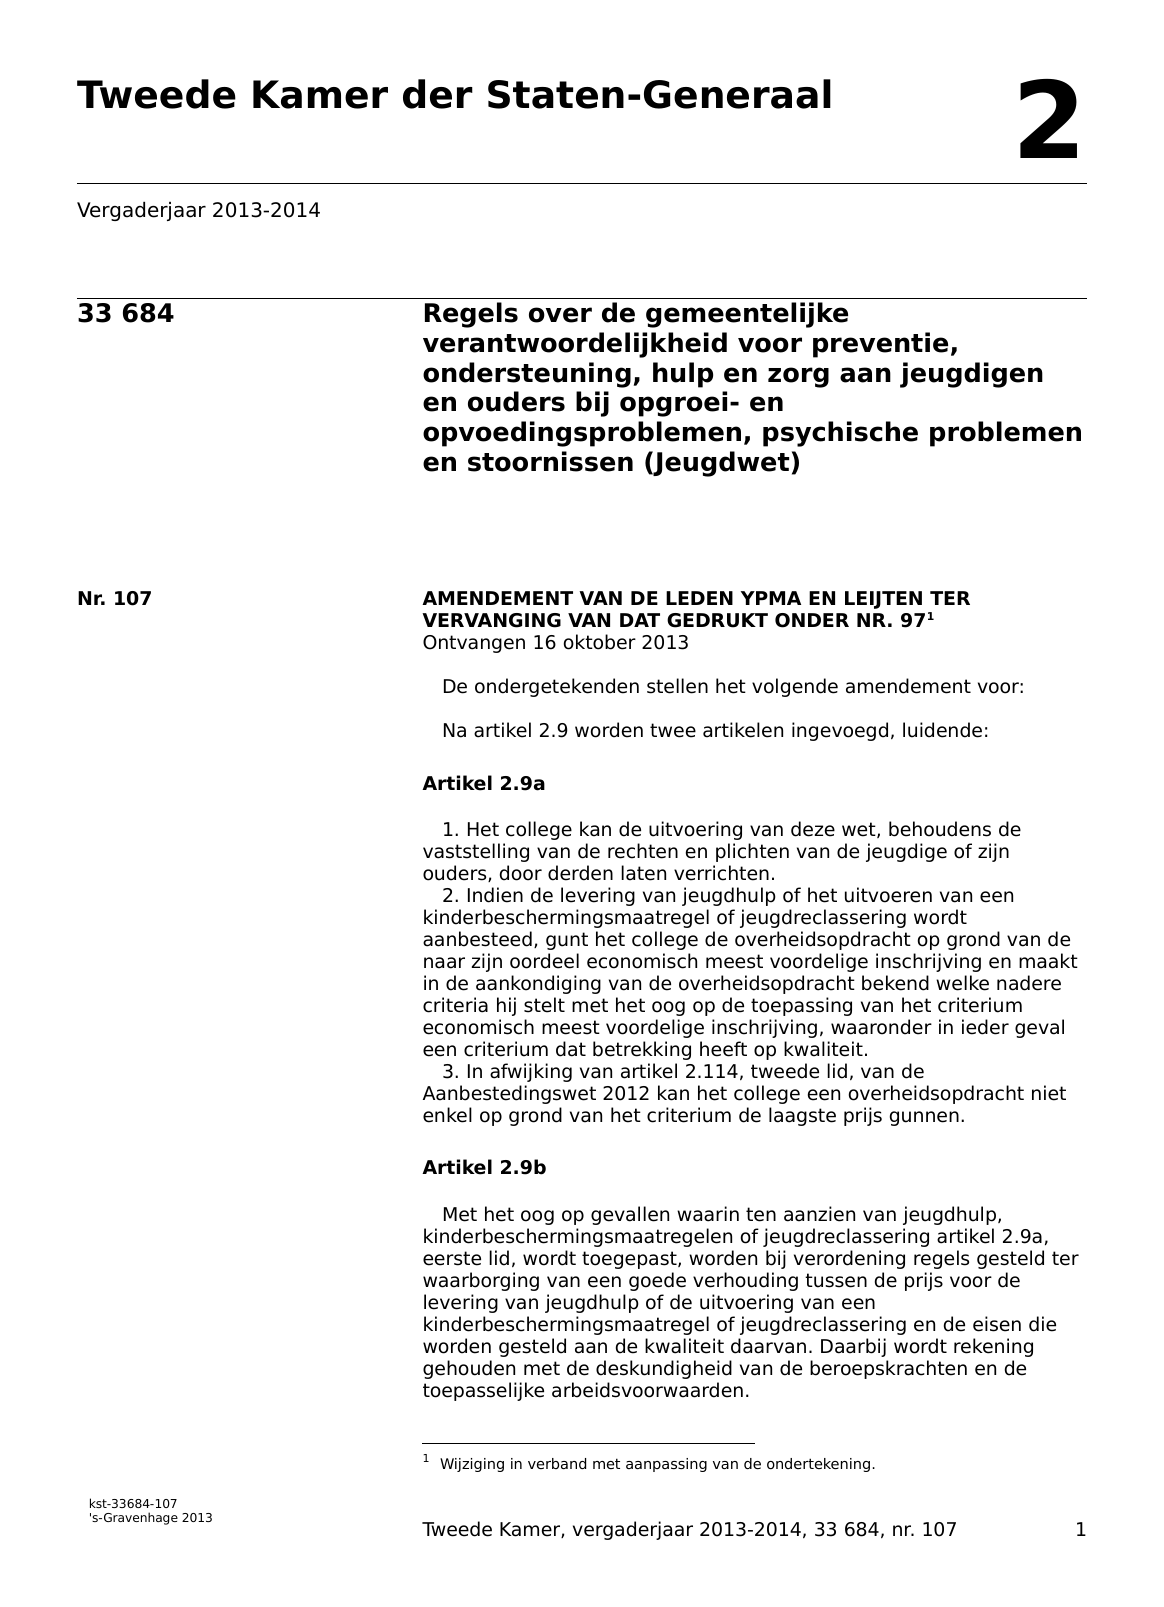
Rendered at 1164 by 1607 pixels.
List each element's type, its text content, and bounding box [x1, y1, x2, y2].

subtitle Nr. 107 AMENDEMENT VAN DE LEDEN YPMA EN LEIJTEN TER VERVANGING VAN DAT GEDRUKT ONDER NR. 97 [77, 588, 1087, 632]
subtitle Artikel 2.9b [422, 1157, 1087, 1179]
text Wijziging in verband met aanpassing van de ondertekening. [422, 1452, 1087, 1474]
text kst-33684-107 [88, 1497, 323, 1511]
text Met het oog op gevallen waarin ten aanzien van jeugdhulp, kinderbeschermingsmaatregelen of jeugdreclassering artikel 2.9a, eerste lid, wordt toegepast, worden bij verordening regels gesteld ter waarborging van een goede verhouding tussen de prijs voor de levering van jeugdhulp of de uitvoering van een kinderbeschermingsmaatregel of jeugdreclassering en de eisen die worden gesteld aan de kwaliteit daarvan. Daarbij wordt rekening gehouden met de deskundigheid van de beroepskrachten en de toepasselijke arbeidsvoorwaarden. [422, 1204, 1087, 1402]
text 3. In afwijking van artikel 2.114, tweede lid, van de Aanbestedingswet 2012 kan het college een overheidsopdracht niet enkel op grond van het criterium de laagste prijs gunnen. [422, 1061, 1087, 1127]
table_header 2 [886, 59, 1087, 183]
table_cell Vergaderjaar 2013-2014 [77, 184, 1087, 298]
text 2. Indien de levering van jeugdhulp of het uitvoeren van een kinderbeschermingsmaatregel of jeugdreclassering wordt aanbesteed, gunt het college de overheidsopdracht op grond van de naar zijn oordeel economisch meest voordelige inschrijving en maakt in de aankondiging van de overheidsopdracht bekend welke nadere criteria hij stelt met het oog op de toepassing van het criterium economisch meest voordelige inschrijving, waaronder in ieder geval een criterium dat betrekking heeft op kwaliteit. [422, 885, 1087, 1061]
table_header Tweede Kamer der Staten-Generaal [77, 59, 886, 183]
text 1. Het college kan de uitvoering van deze wet, behoudens de vaststelling van de rechten en plichten van de jeugdige of zijn ouders, door derden laten verrichten. [422, 819, 1087, 885]
text Ontvangen 16 oktober 2013 [422, 632, 1087, 654]
text De ondergetekenden stellen het volgende amendement voor: [422, 676, 1087, 698]
text Na artikel 2.9 worden twee artikelen ingevoegd, luidende: [422, 720, 1087, 742]
subtitle Artikel 2.9a [422, 772, 1087, 794]
subtitle 33 684 Regels over de gemeentelijke verantwoordelijkheid voor preventie, ondersteuning, hulp en zorg aan jeugdigen en ouders bij opgroei- en opvoedingsproblemen, psychische problemen en stoornissen (Jeugdwet) [77, 299, 1087, 477]
text 's-Gravenhage 2013 [88, 1511, 323, 1525]
